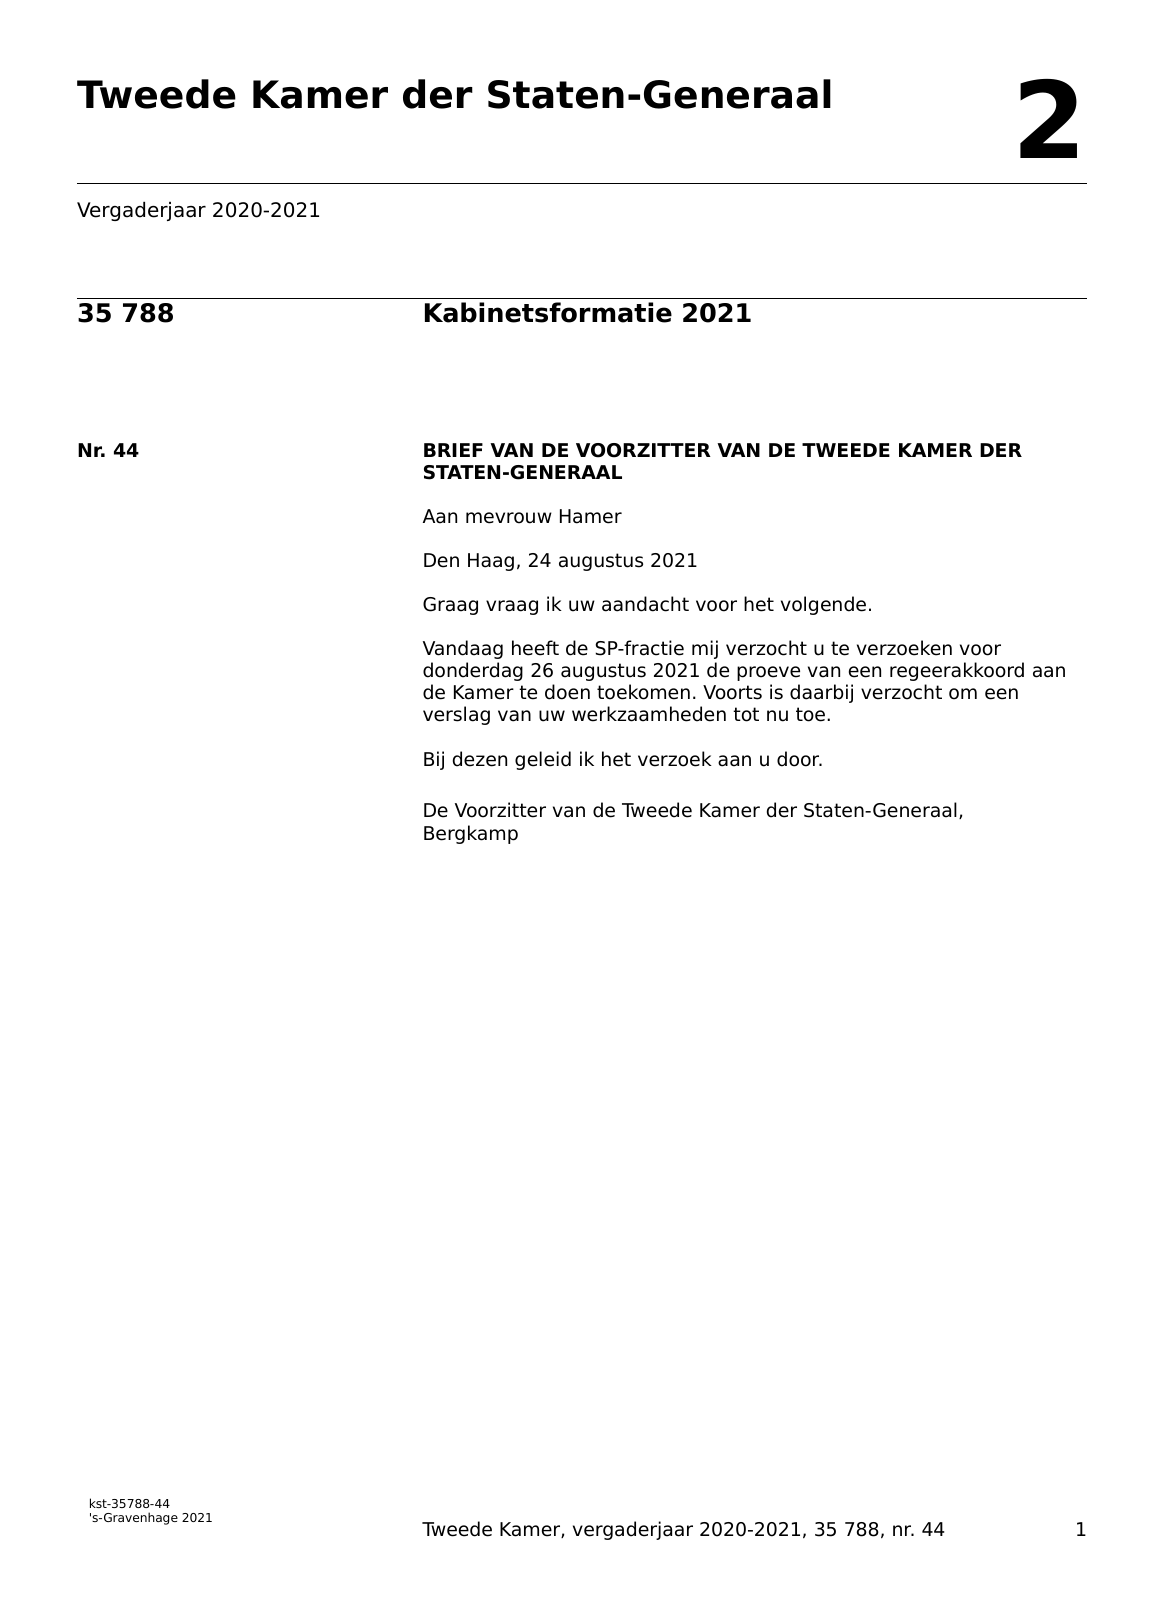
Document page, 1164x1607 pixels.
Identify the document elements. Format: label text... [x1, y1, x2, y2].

text Vandaag heeft de SP-fractie mij verzocht u te verzoeken voor donderdag 26 augustus 2021 de proeve van een regeerakkoord aan de Kamer te doen toekomen. Voorts is daarbij verzocht om een verslag van uw werkzaamheden tot nu toe. [422, 638, 1087, 726]
text Aan mevrouw Hamer [422, 506, 1087, 528]
text 's-Gravenhage 2021 [88, 1511, 323, 1525]
subtitle Nr. 44 BRIEF VAN DE VOORZITTER VAN DE TWEEDE KAMER DER STATEN-GENERAAL [77, 440, 1087, 484]
text kst-35788-44 [88, 1497, 323, 1511]
text De Voorzitter van de Tweede Kamer der Staten-Generaal, Bergkamp [422, 800, 1087, 844]
text Bij dezen geleid ik het verzoek aan u door. [422, 748, 1087, 770]
text Graag vraag ik uw aandacht voor het volgende. [422, 594, 1087, 616]
text Den Haag, 24 augustus 2021 [422, 550, 1087, 572]
table_cell Vergaderjaar 2020-2021 [77, 184, 1087, 298]
subtitle 35 788 Kabinetsformatie 2021 [77, 299, 1087, 329]
table_header 2 [886, 59, 1087, 183]
table_header Tweede Kamer der Staten-Generaal [77, 59, 886, 183]
